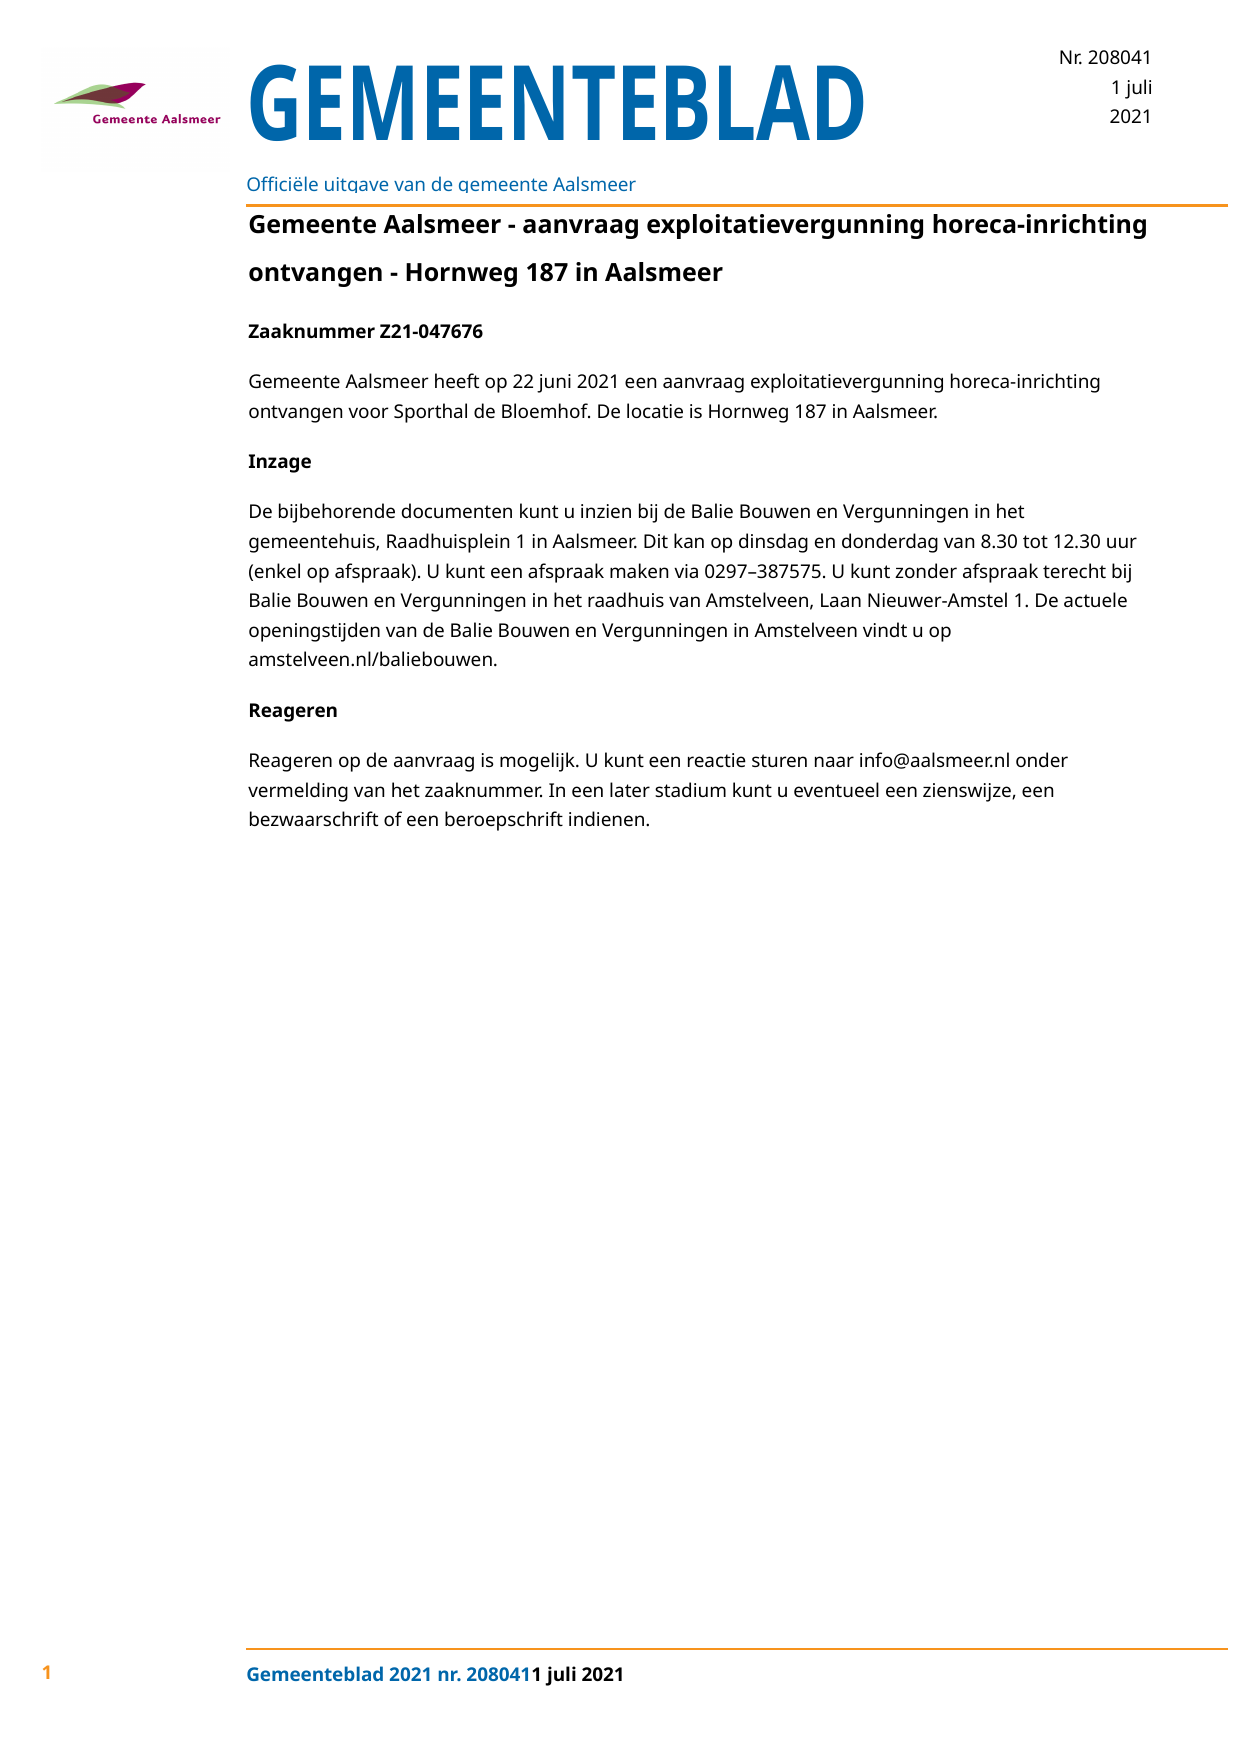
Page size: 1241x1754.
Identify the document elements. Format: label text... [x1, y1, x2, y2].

text Inzage [248, 448, 1152, 474]
text Reageren op de aanvraag is mogelijk. U kunt een reactie sturen naar info@aalsmeer.nl onder vermelding van het zaaknummer. In een later stadium kunt u eventueel een zienswijze, een bezwaarschrift of een beroepschrift indienen. [248, 747, 1152, 832]
text Gemeente Aalsmeer heeft op 22 juni 2021 een aanvraag exploitatievergunning horeca-inrichting ontvangen voor Sporthal de Bloemhof. De locatie is Hornweg 187 in Aalsmeer. [248, 368, 1152, 424]
text Gemeente Aalsmeer - aanvraag exploitatievergunning horeca-inrichting ontvangen - Hornweg 187 in Aalsmeer [248, 207, 1152, 288]
text Reageren [248, 697, 1152, 723]
text Zaaknummer Z21-047676 [248, 318, 1152, 344]
picture [41, 47, 231, 172]
text De bijbehorende documenten kunt u inzien bij de Balie Bouwen en Vergunningen in het gemeentehuis, Raadhuisplein 1 in Aalsmeer. Dit kan op dinsdag en donderdag van 8.30 tot 12.30 uur (enkel op afspraak). U kunt een afspraak maken via 0297–387575. U kunt zonder afspraak terecht bij Balie Bouwen en Vergunningen in het raadhuis van Amstelveen, Laan Nieuwer-Amstel 1. De actuele openingstijden van de Balie Bouwen en Vergunningen in Amstelveen vindt u op amstelveen.nl/baliebouwen. [248, 499, 1152, 672]
